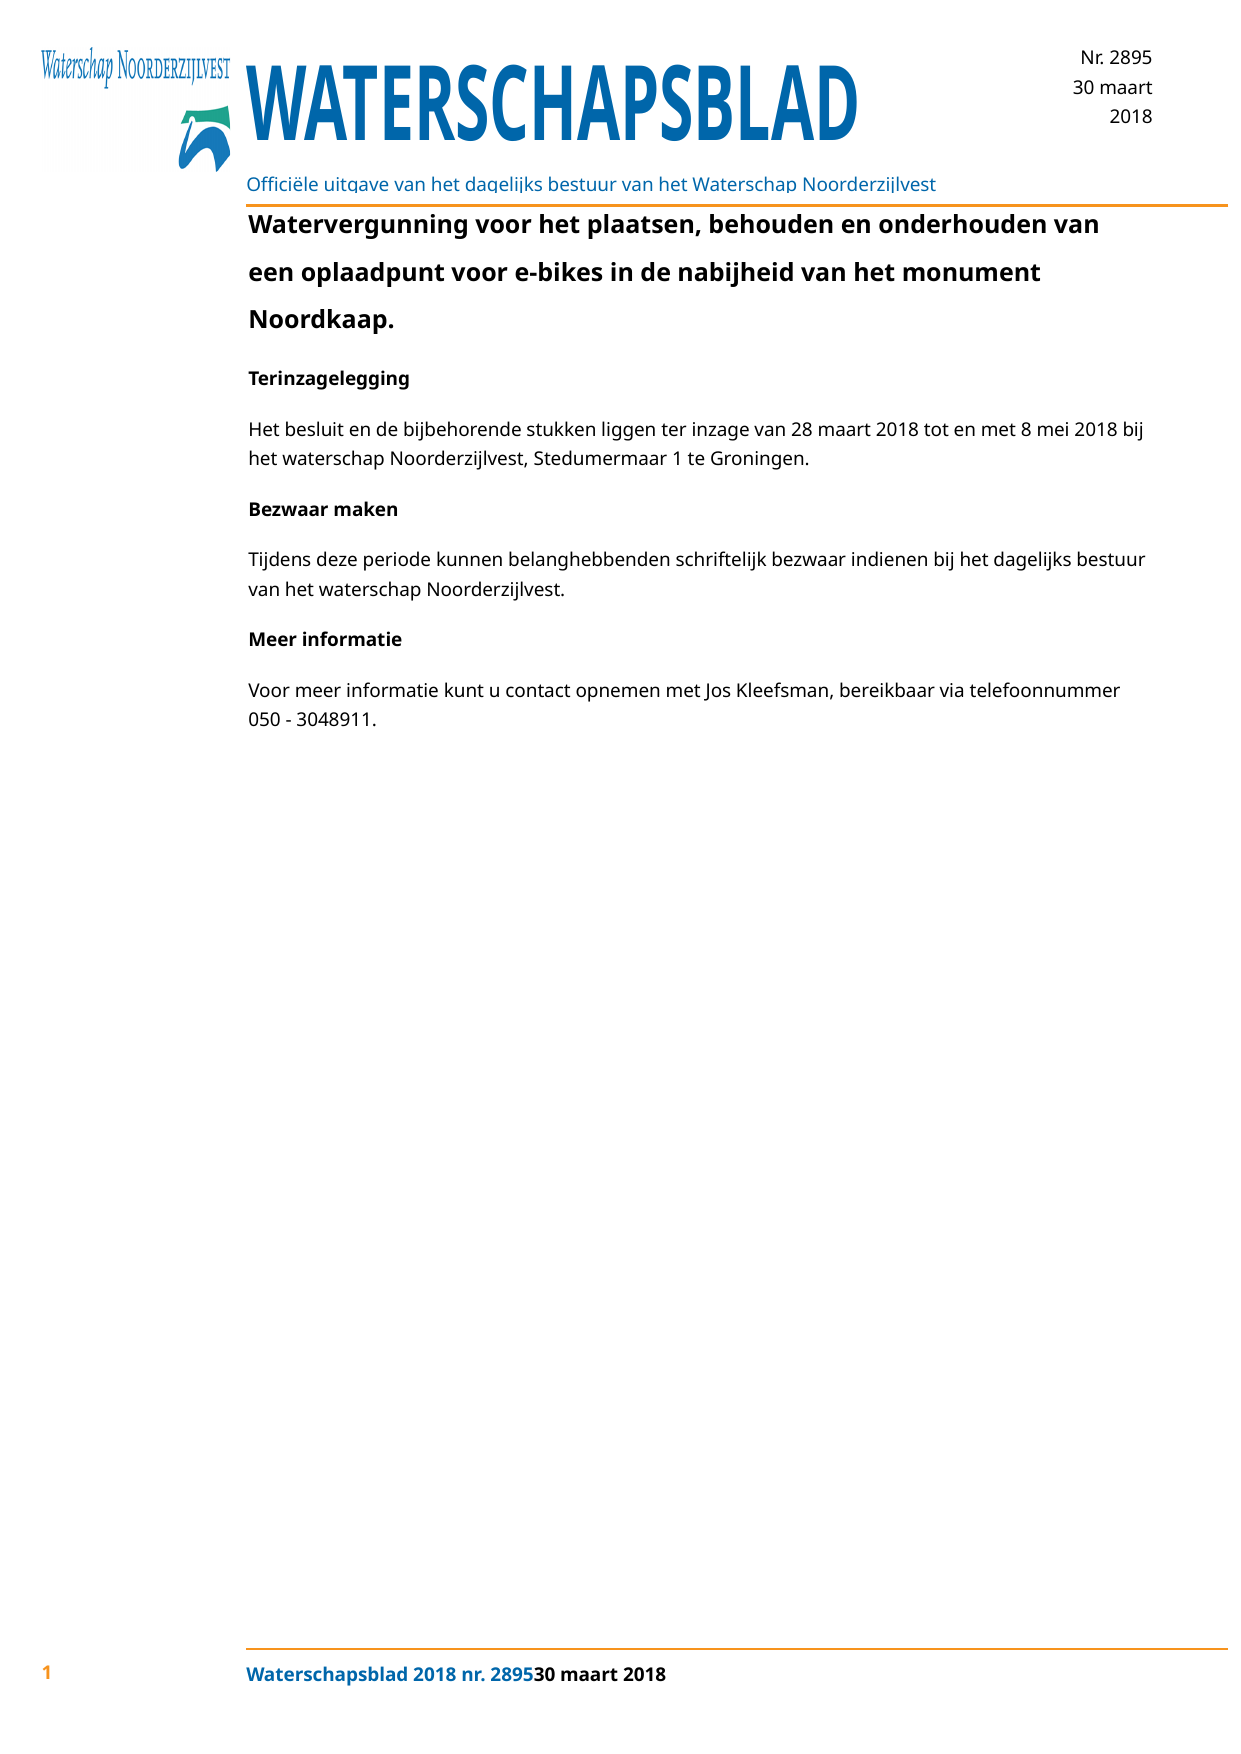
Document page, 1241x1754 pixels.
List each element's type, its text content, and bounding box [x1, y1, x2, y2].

text Bezwaar maken [248, 496, 1152, 522]
text Watervergunning voor het plaatsen, behouden en onderhouden van een oplaadpunt voor e-bikes in de nabijheid van het monument Noordkaap. [248, 207, 1152, 336]
text Meer informatie [248, 626, 1152, 652]
text Terinzagelegging [248, 366, 1152, 391]
text Het besluit en de bijbehorende stukken liggen ter inzage van 28 maart 2018 tot en met 8 mei 2018 bij het waterschap Noorderzijlvest, Stedumermaar 1 te Groningen. [248, 416, 1152, 471]
picture [41, 47, 231, 172]
text Tijdens deze periode kunnen belanghebbenden schriftelijk bezwaar indienen bij het dagelijks bestuur van het waterschap Noorderzijlvest. [248, 546, 1152, 602]
text Voor meer informatie kunt u contact opnemen met Jos Kleefsman, bereikbaar via telefoonnummer 050 - 3048911. [248, 677, 1152, 732]
